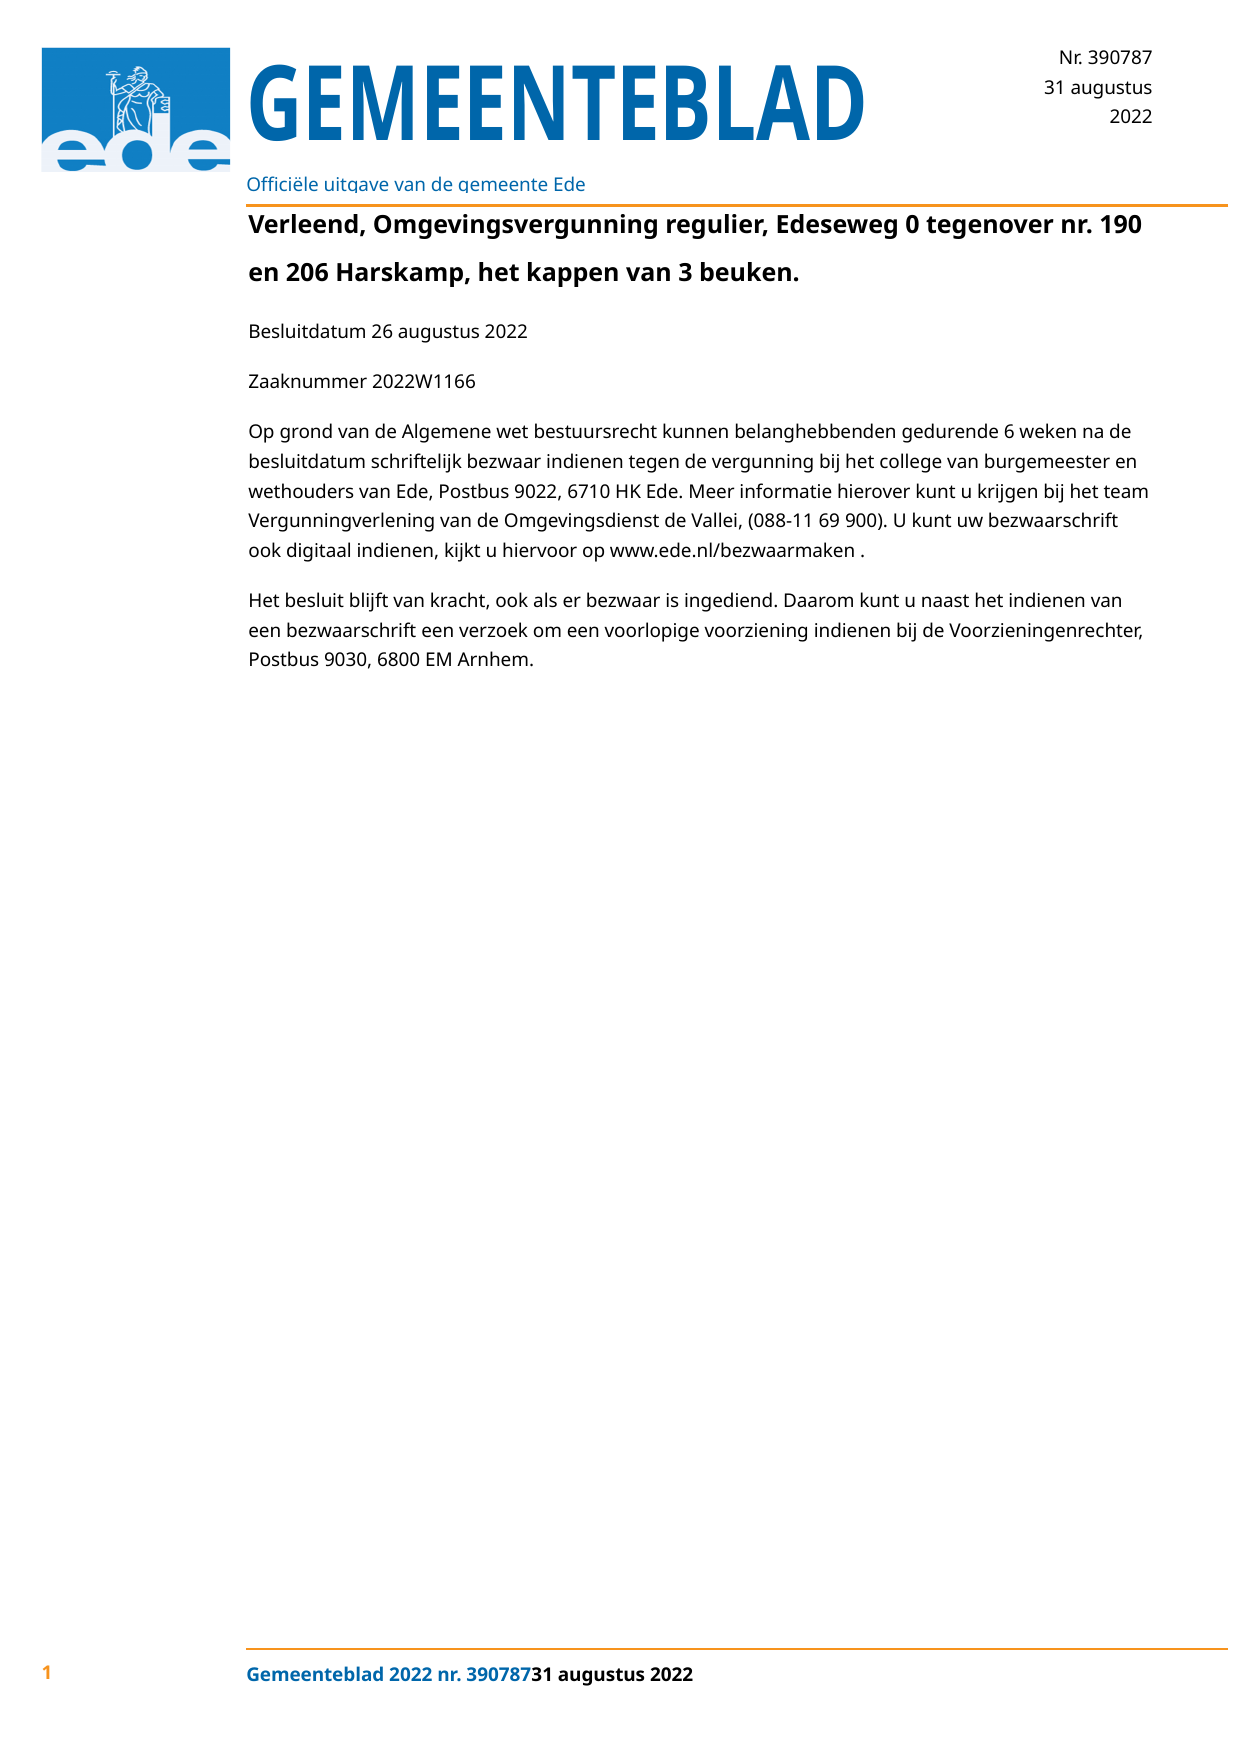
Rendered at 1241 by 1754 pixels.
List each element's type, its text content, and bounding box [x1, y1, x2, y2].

text Het besluit blijft van kracht, ook als er bezwaar is ingediend. Daarom kunt u naast het indienen van een bezwaarschrift een verzoek om een voorlopige voorziening indienen bij de Voorzieningenrechter, Postbus 9030, 6800 EM Arnhem. [248, 587, 1152, 672]
text Op grond van de Algemene wet bestuursrecht kunnen belanghebbenden gedurende 6 weken na de besluitdatum schriftelijk bezwaar indienen tegen de vergunning bij het college van burgemeester en wethouders van Ede, Postbus 9022, 6710 HK Ede. Meer informatie hierover kunt u krijgen bij het team Vergunningverlening van de Omgevingsdienst de Vallei, (088-11 69 900). U kunt uw bezwaarschrift ook digitaal indienen, kijkt u hiervoor op www.ede.nl/bezwaarmaken . [248, 419, 1152, 563]
picture [41, 47, 231, 172]
text Zaaknummer 2022W1166 [248, 368, 1152, 394]
text Verleend, Omgevingsvergunning regulier, Edeseweg 0 tegenover nr. 190 en 206 Harskamp, het kappen van 3 beuken. [248, 207, 1152, 288]
text Besluitdatum 26 augustus 2022 [248, 318, 1152, 344]
